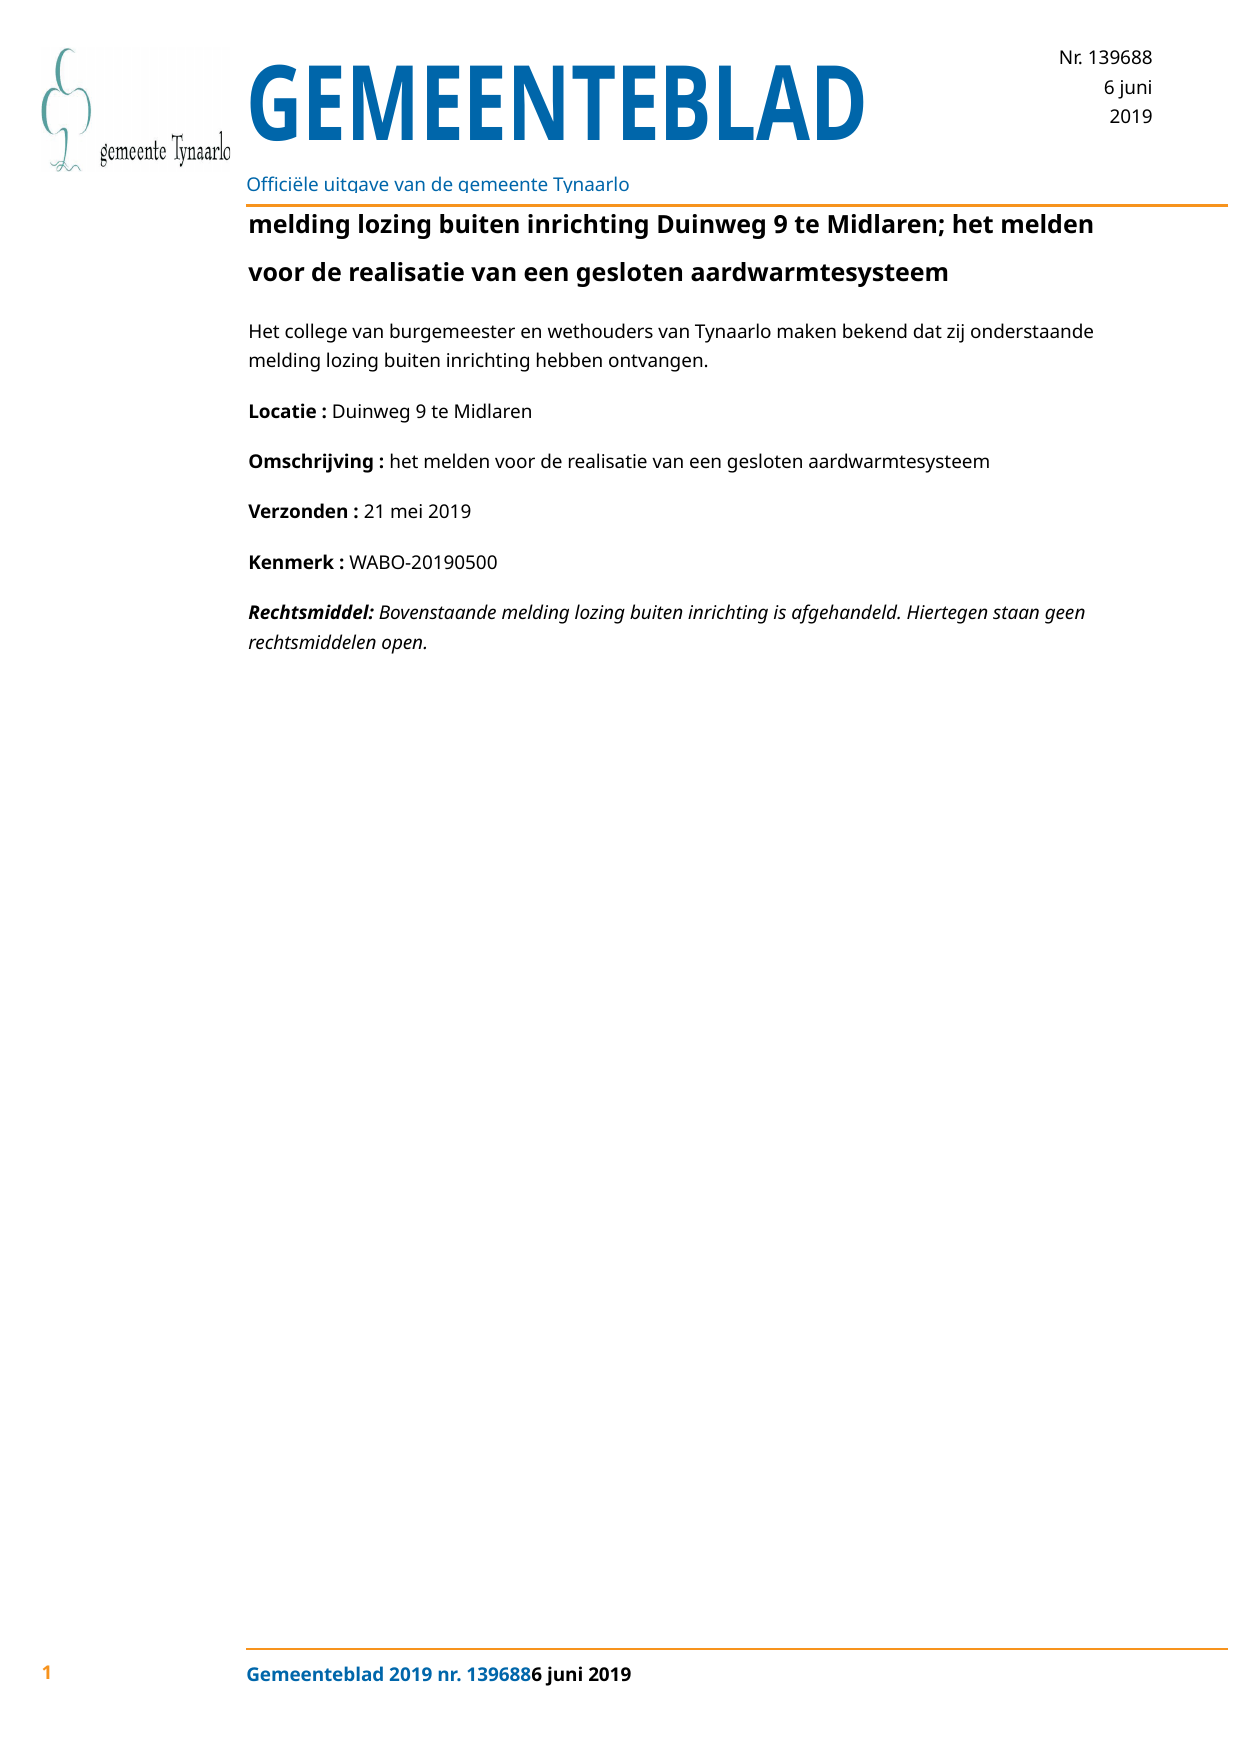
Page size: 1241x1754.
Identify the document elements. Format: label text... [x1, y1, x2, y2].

text Omschrijving : het melden voor de realisatie van een gesloten aardwarmtesysteem [248, 448, 1152, 474]
text melding lozing buiten inrichting Duinweg 9 te Midlaren; het melden voor de realisatie van een gesloten aardwarmtesysteem [248, 207, 1152, 288]
text Verzonden : 21 mei 2019 [248, 499, 1152, 524]
text Rechtsmiddel: Bovenstaande melding lozing buiten inrichting is afgehandeld. Hiertegen staan geen rechtsmiddelen open. [248, 599, 1152, 655]
text Het college van burgemeester en wethouders van Tynaarlo maken bekend dat zij onderstaande melding lozing buiten inrichting hebben ontvangen. [248, 318, 1152, 373]
text Kenmerk : WABO-20190500 [248, 549, 1152, 575]
picture [41, 47, 231, 172]
text Locatie : Duinweg 9 te Midlaren [248, 398, 1152, 424]
